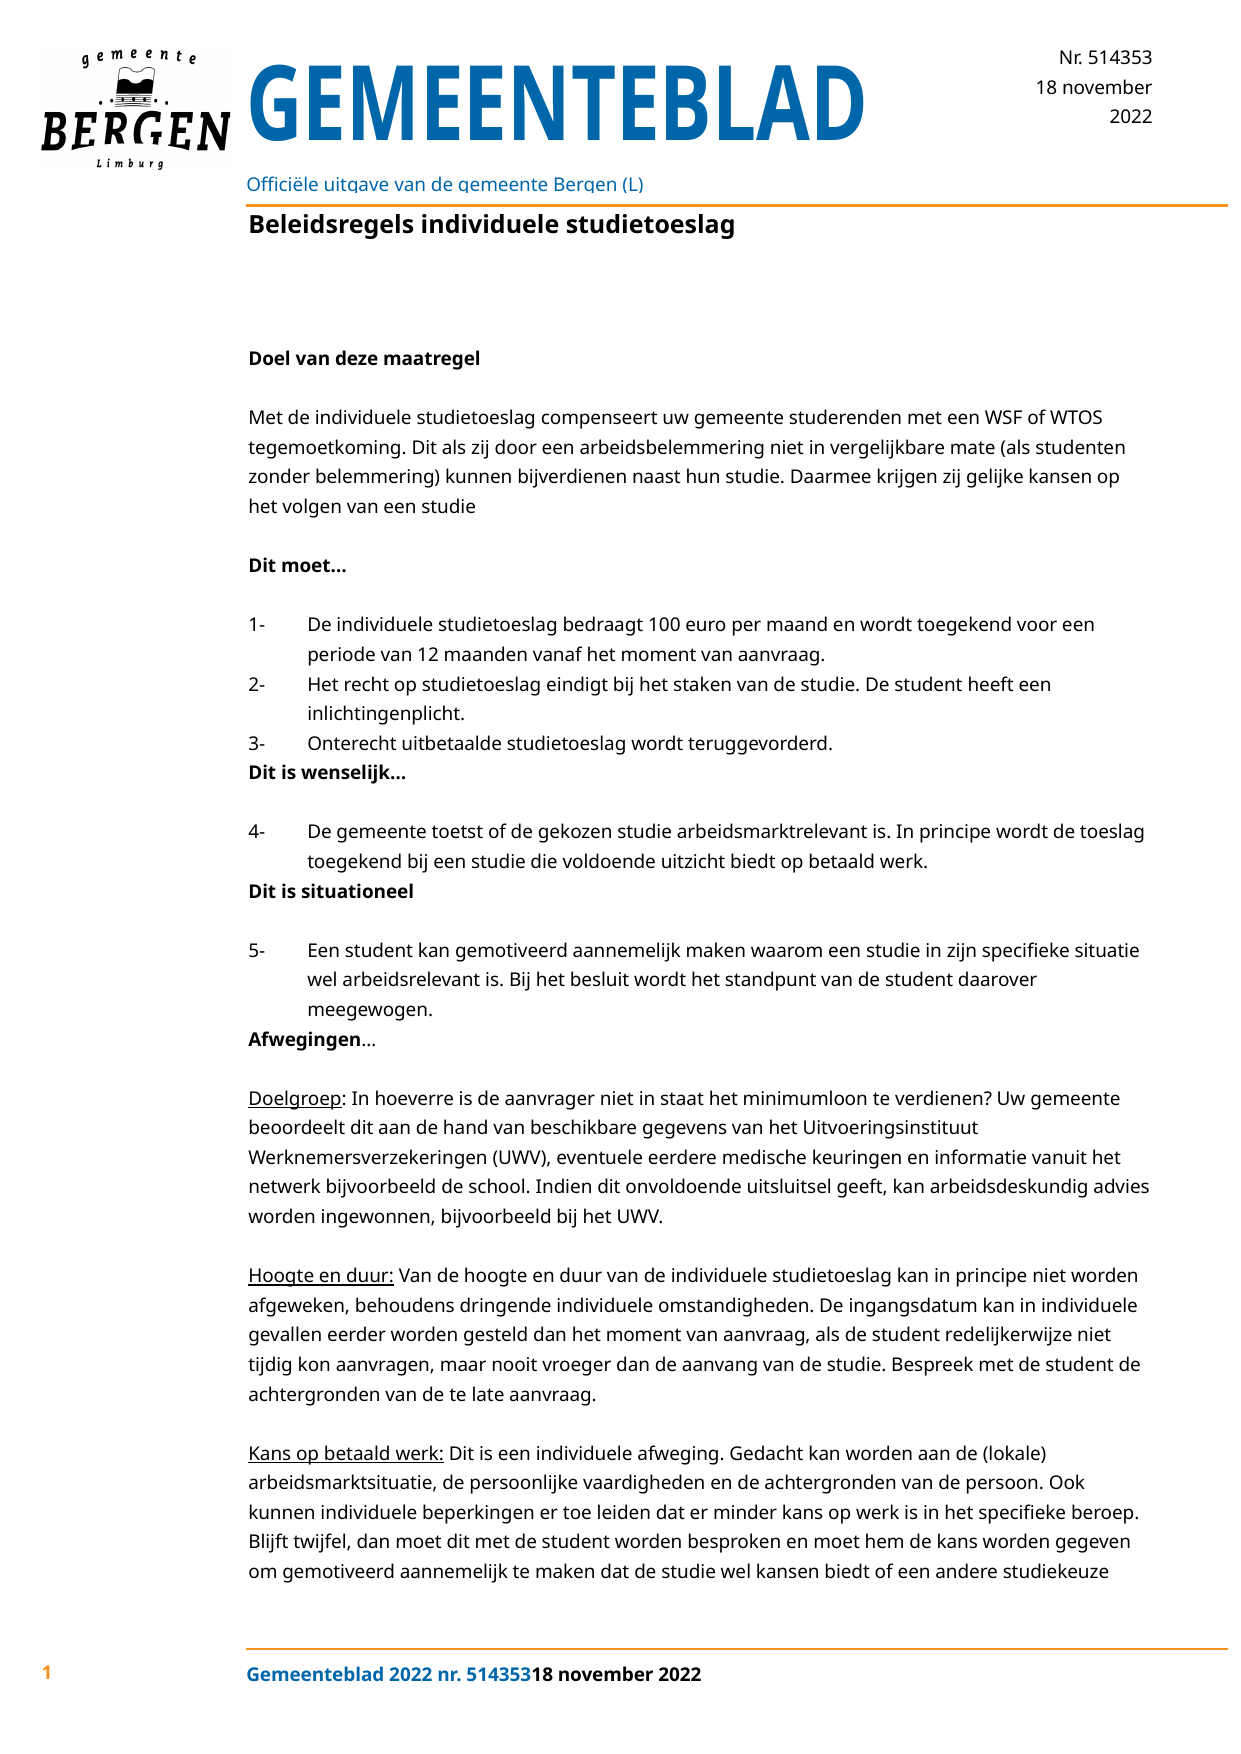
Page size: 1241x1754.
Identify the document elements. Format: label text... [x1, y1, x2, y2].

list De individuele studietoeslag bedraagt 100 euro per maand en wordt toegekend voor een periode van 12 maanden vanaf het moment van aanvraag. [248, 612, 1152, 667]
list Onterecht uitbetaalde studietoeslag wordt teruggevorderd. [248, 730, 1152, 756]
text Kans op betaald werk: Dit is een individuele afweging. Gedacht kan worden aan de (lokale) arbeidsmarktsituatie, de persoonlijke vaardigheden en de achtergronden van de persoon. Ook kunnen individuele beperkingen er toe leiden dat er minder kans op werk is in het specifieke beroep. Blijft twijfel, dan moet dit met de student worden besproken en moet hem de kans worden gegeven om gemotiveerd aannemelijk te maken dat de studie wel kansen biedt of een andere studiekeuze [248, 1440, 1152, 1584]
list De gemeente toetst of de gekozen studie arbeidsmarktrelevant is. In principe wordt de toeslag toegekend bij een studie die voldoende uitzicht biedt op betaald werk. [248, 819, 1152, 874]
text Dit moet… [248, 552, 1152, 578]
text Dit is wenselijk… [248, 759, 1152, 785]
list Het recht op studietoeslag eindigt bij het staken van de studie. De student heeft een inlichtingenplicht. [248, 671, 1152, 726]
text Met de individuele studietoeslag compenseert uw gemeente studerenden met een WSF of WTOS tegemoetkoming. Dit als zij door een arbeidsbelemmering niet in vergelijkbare mate (als studenten zonder belemmering) kunnen bijverdienen naast hun studie. Daarmee krijgen zij gelijke kansen op het volgen van een studie [248, 404, 1152, 519]
text Doelgroep: In hoeverre is de aanvrager niet in staat het minimumloon te verdienen? Uw gemeente beoordeelt dit aan de hand van beschikbare gegevens van het Uitvoeringsinstituut Werknemersverzekeringen (UWV), eventuele eerdere medische keuringen en informatie vanuit het netwerk bijvoorbeeld de school. Indien dit onvoldoende uitsluitsel geeft, kan arbeidsdeskundig advies worden ingewonnen, bijvoorbeeld bij het UWV. [248, 1085, 1152, 1229]
text Afwegingen… [248, 1026, 1152, 1051]
text Beleidsregels individuele studietoeslag [248, 207, 1152, 241]
list Een student kan gemotiveerd aannemelijk maken waarom een studie in zijn specifieke situatie wel arbeidsrelevant is. Bij het besluit wordt het standpunt van de student daarover meegewogen. [248, 937, 1152, 1022]
text Doel van deze maatregel [248, 345, 1152, 371]
picture [41, 47, 231, 172]
text Hoogte en duur: Van de hoogte en duur van de individuele studietoeslag kan in principe niet worden afgeweken, behoudens dringende individuele omstandigheden. De ingangsdatum kan in individuele gevallen eerder worden gesteld dan het moment van aanvraag, als de student redelijkerwijze niet tijdig kon aanvragen, maar nooit vroeger dan de aanvang van de studie. Bespreek met de student de achtergronden van de te late aanvraag. [248, 1262, 1152, 1406]
text Dit is situationeel [248, 878, 1152, 903]
